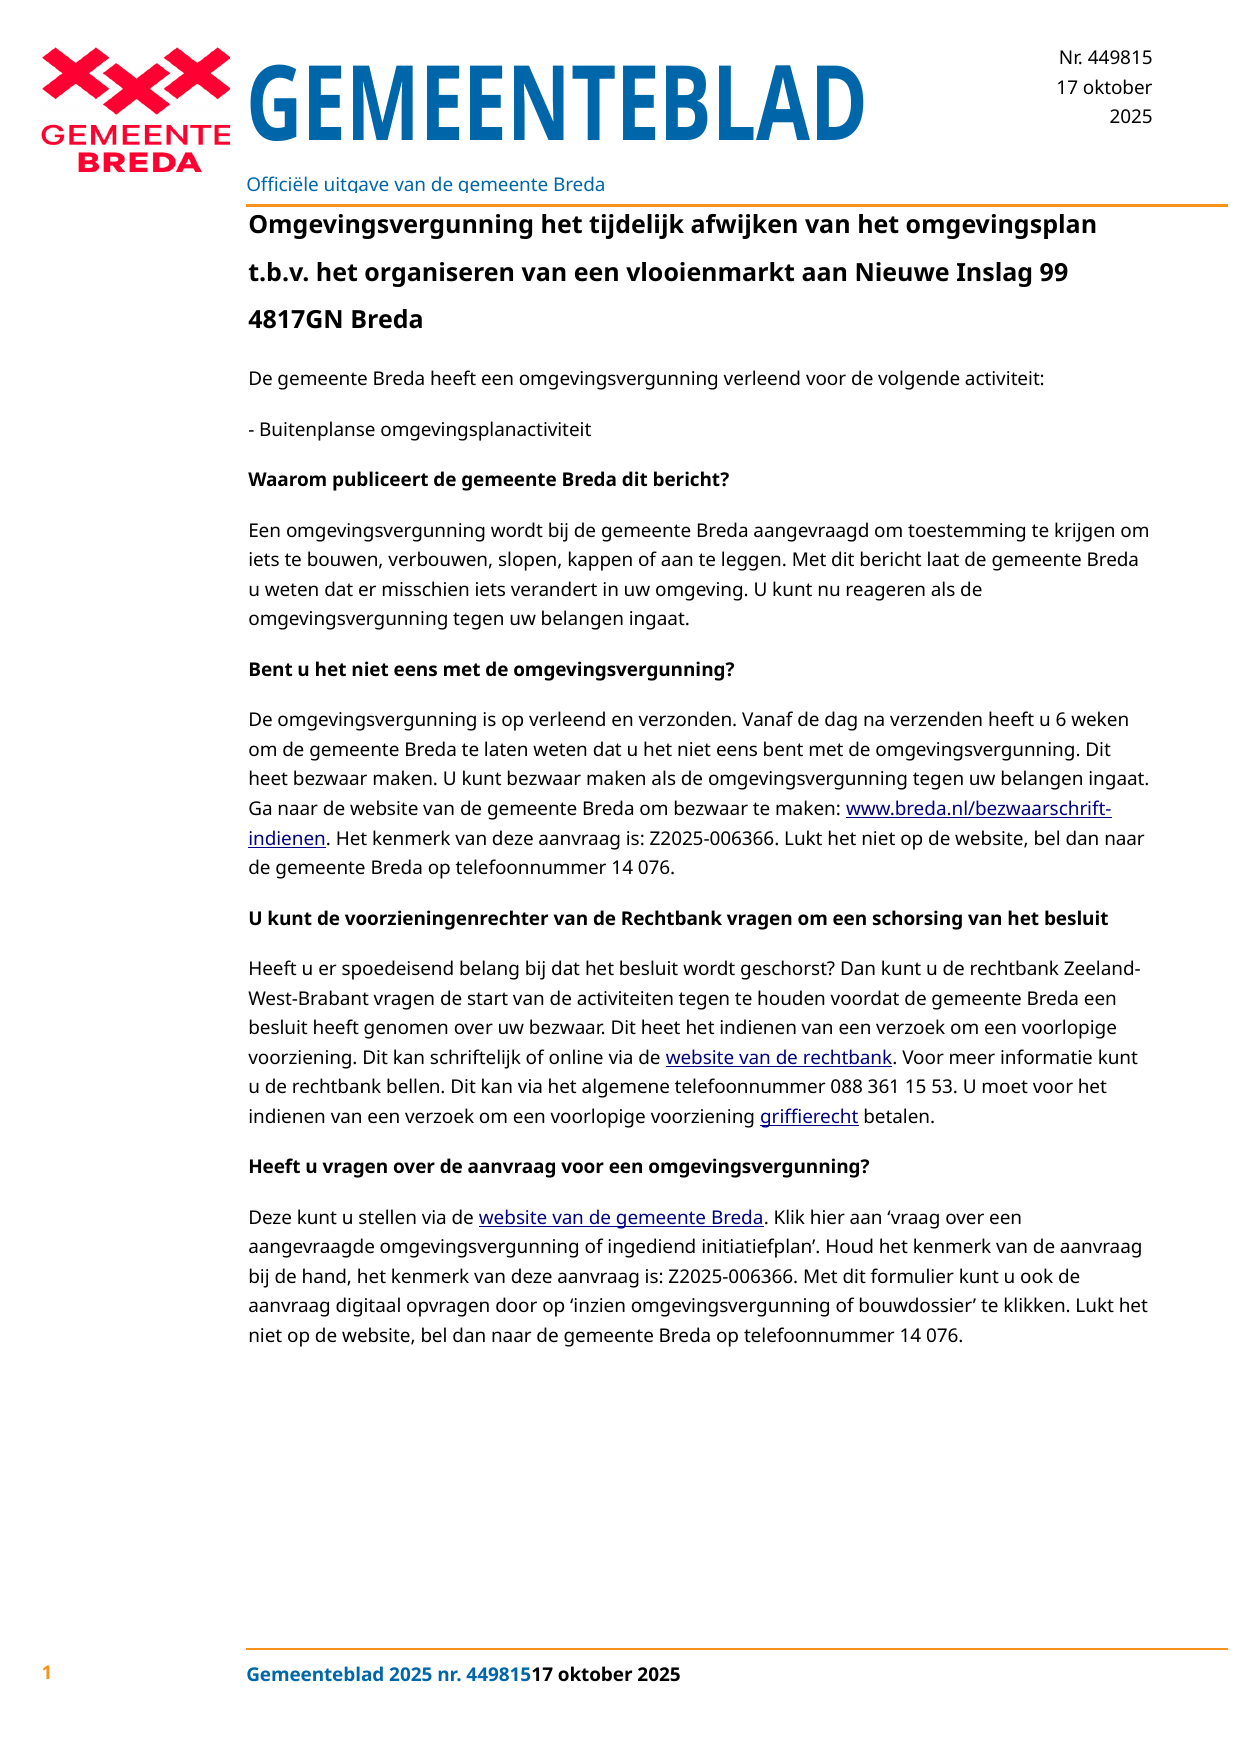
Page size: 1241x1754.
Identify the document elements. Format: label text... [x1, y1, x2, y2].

picture [41, 47, 231, 172]
text De omgevingsvergunning is op verleend en verzonden. Vanaf de dag na verzenden heeft u 6 weken om de gemeente Breda te laten weten dat u het niet eens bent met de omgevingsvergunning. Dit heet bezwaar maken. U kunt bezwaar maken als de omgevingsvergunning tegen uw belangen ingaat. Ga naar de website van de gemeente Breda om bezwaar te maken: www.breda.nl/bezwaarschrift-indienen. Het kenmerk van deze aanvraag is: Z2025-006366. Lukt het niet op de website, bel dan naar de gemeente Breda op telefoonnummer 14 076. [248, 706, 1152, 880]
text Deze kunt u stellen via de website van de gemeente Breda. Klik hier aan ‘vraag over een aangevraagde omgevingsvergunning of ingediend initiatiefplan’. Houd het kenmerk van de aanvraag bij de hand, het kenmerk van deze aanvraag is: Z2025-006366. Met dit formulier kunt u ook de aanvraag digitaal opvragen door op ‘inzien omgevingsvergunning of bouwdossier’ te klikken. Lukt het niet op de website, bel dan naar de gemeente Breda op telefoonnummer 14 076. [248, 1204, 1152, 1348]
text De gemeente Breda heeft een omgevingsvergunning verleend voor de volgende activiteit: [248, 366, 1152, 391]
text Een omgevingsvergunning wordt bij de gemeente Breda aangevraagd om toestemming te krijgen om iets te bouwen, verbouwen, slopen, kappen of aan te leggen. Met dit bericht laat de gemeente Breda u weten dat er misschien iets verandert in uw omgeving. U kunt nu reageren als de omgevingsvergunning tegen uw belangen ingaat. [248, 517, 1152, 631]
text Omgevingsvergunning het tijdelijk afwijken van het omgevingsplan t.b.v. het organiseren van een vlooienmarkt aan Nieuwe Inslag 99 4817GN Breda [248, 207, 1152, 336]
text Heeft u er spoedeisend belang bij dat het besluit wordt geschorst? Dan kunt u de rechtbank Zeeland-West-Brabant vragen de start van de activiteiten tegen te houden voordat de gemeente Breda een besluit heeft genomen over uw bezwaar. Dit heet het indienen van een verzoek om een voorlopige voorziening. Dit kan schriftelijk of online via de website van de rechtbank. Voor meer informatie kunt u de rechtbank bellen. Dit kan via het algemene telefoonnummer 088 361 15 53. U moet voor het indienen van een verzoek om een voorlopige voorziening griffierecht betalen. [248, 955, 1152, 1129]
text Heeft u vragen over de aanvraag voor een omgevingsvergunning? [248, 1153, 1152, 1179]
text Waarom publiceert de gemeente Breda dit bericht? [248, 466, 1152, 492]
text U kunt de voorzieningenrechter van de Rechtbank vragen om een schorsing van het besluit [248, 905, 1152, 930]
text - Buitenplanse omgevingsplanactiviteit [248, 416, 1152, 442]
text Bent u het niet eens met de omgevingsvergunning? [248, 656, 1152, 682]
